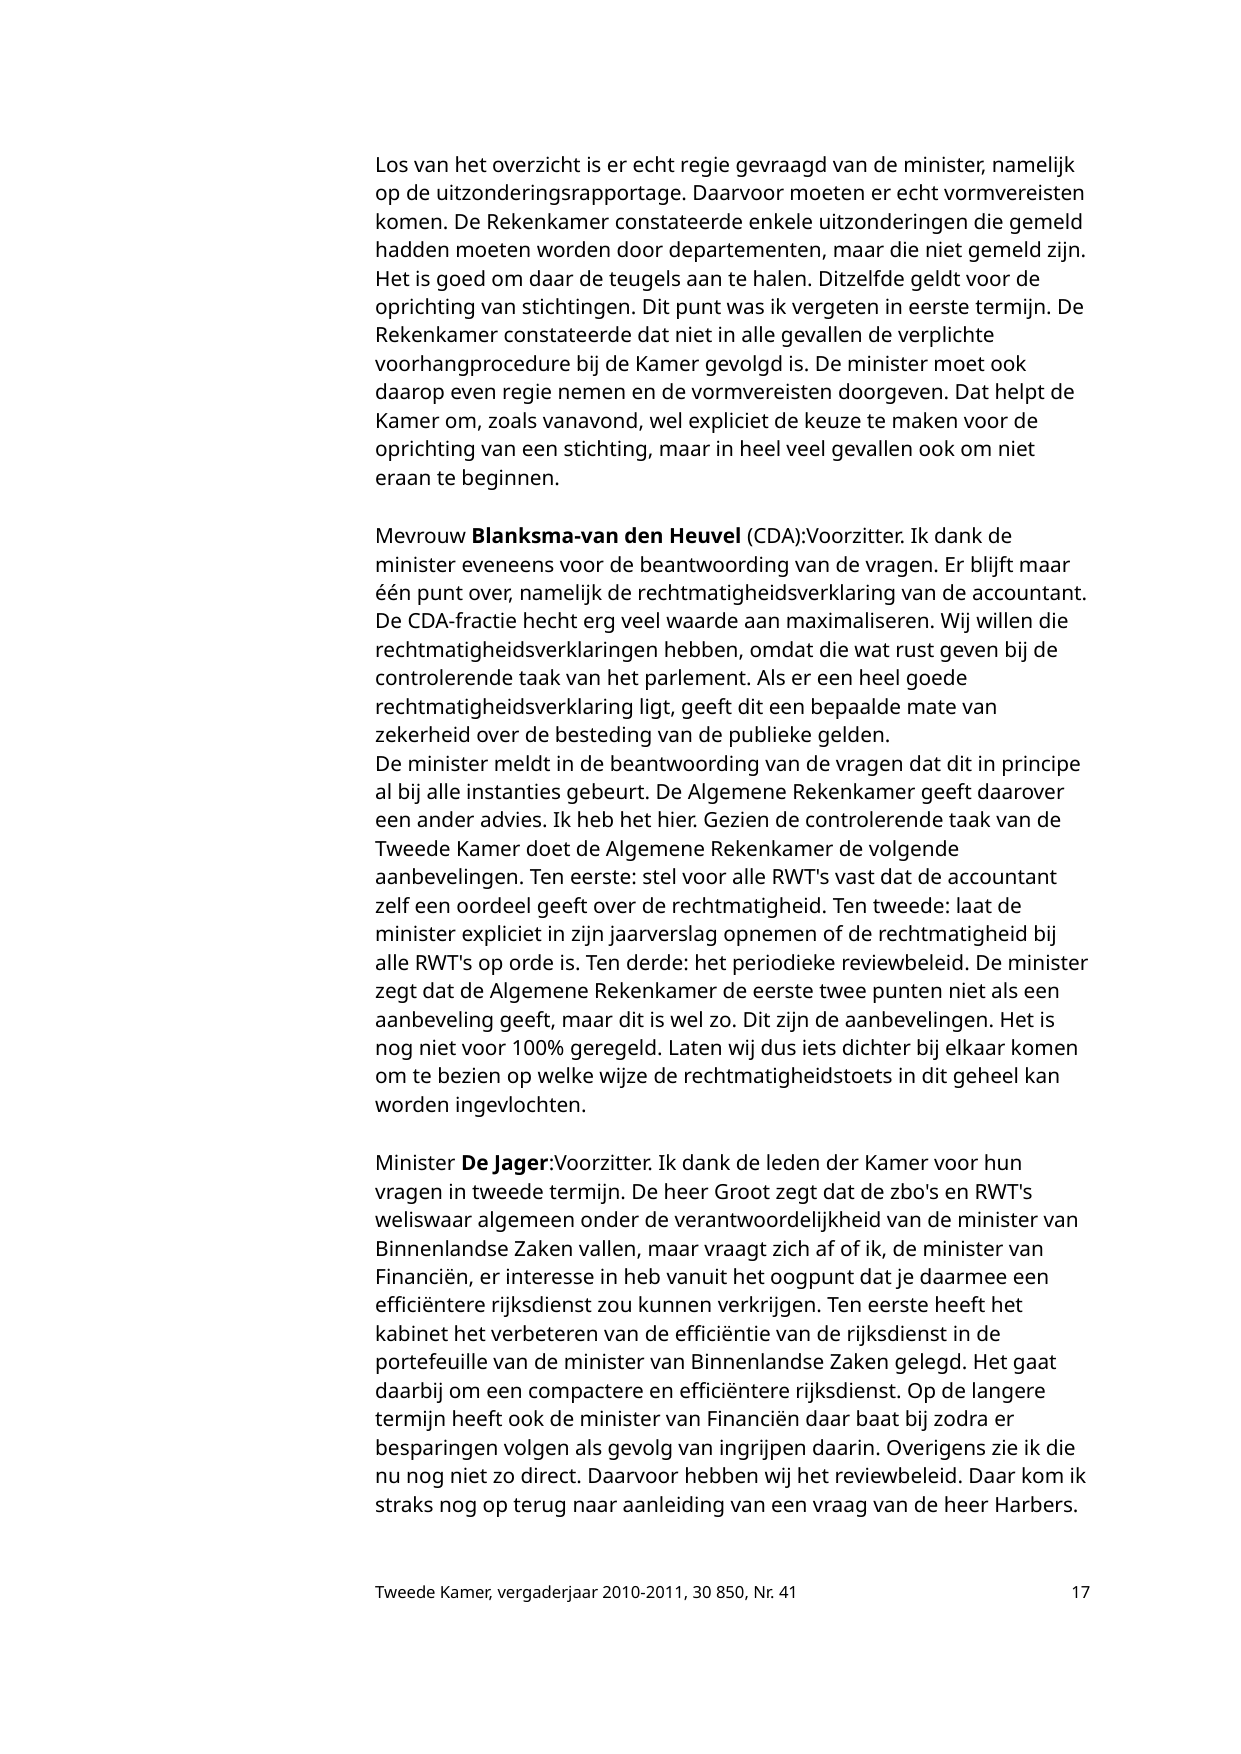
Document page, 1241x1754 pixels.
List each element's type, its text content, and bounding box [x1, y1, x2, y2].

text Los van het overzicht is er echt regie gevraagd van de minister, namelijk op de uitzonderingsrapportage. Daarvoor moeten er echt vormvereisten komen. De Rekenkamer constateerde enkele uitzonderingen die gemeld hadden moeten worden door departementen, maar die niet gemeld zijn. Het is goed om daar de teugels aan te halen. Ditzelfde geldt voor de oprichting van stichtingen. Dit punt was ik vergeten in eerste termijn. De Rekenkamer constateerde dat niet in alle gevallen de verplichte voorhangprocedure bij de Kamer gevolgd is. De minister moet ook daarop even regie nemen en de vormvereisten doorgeven. Dat helpt de Kamer om, zoals vanavond, wel expliciet de keuze te maken voor de oprichting van een stichting, maar in heel veel gevallen ook om niet eraan te beginnen. [375, 150, 1090, 491]
text Mevrouw Blanksma-van den Heuvel (CDA):Voorzitter. Ik dank de minister eveneens voor de beantwoording van de vragen. Er blijft maar één punt over, namelijk de rechtmatigheidsverklaring van de accountant. De CDA-fractie hecht erg veel waarde aan maximaliseren. Wij willen die rechtmatigheidsverklaringen hebben, omdat die wat rust geven bij de controlerende taak van het parlement. Als er een heel goede rechtmatigheidsverklaring ligt, geeft dit een bepaalde mate van zekerheid over de besteding van de publieke gelden. [375, 521, 1090, 749]
text De minister meldt in de beantwoording van de vragen dat dit in principe al bij alle instanties gebeurt. De Algemene Rekenkamer geeft daarover een ander advies. Ik heb het hier. Gezien de controlerende taak van de Tweede Kamer doet de Algemene Rekenkamer de volgende aanbevelingen. Ten eerste: stel voor alle RWT's vast dat de accountant zelf een oordeel geeft over de rechtmatigheid. Ten tweede: laat de minister expliciet in zijn jaarverslag opnemen of de rechtmatigheid bij alle RWT's op orde is. Ten derde: het periodieke reviewbeleid. De minister zegt dat de Algemene Rekenkamer de eerste twee punten niet als een aanbeveling geeft, maar dit is wel zo. Dit zijn de aanbevelingen. Het is nog niet voor 100% geregeld. Laten wij dus iets dichter bij elkaar komen om te bezien op welke wijze de rechtmatigheidstoets in dit geheel kan worden ingevlochten. [375, 749, 1090, 1118]
text Minister De Jager:Voorzitter. Ik dank de leden der Kamer voor hun vragen in tweede termijn. De heer Groot zegt dat de zbo's en RWT's weliswaar algemeen onder de verantwoordelijkheid van de minister van Binnenlandse Zaken vallen, maar vraagt zich af of ik, de minister van Financiën, er interesse in heb vanuit het oogpunt dat je daarmee een efficiëntere rijksdienst zou kunnen verkrijgen. Ten eerste heeft het kabinet het verbeteren van de efficiëntie van de rijksdienst in de portefeuille van de minister van Binnenlandse Zaken gelegd. Het gaat daarbij om een compactere en efficiëntere rijksdienst. Op de langere termijn heeft ook de minister van Financiën daar baat bij zodra er besparingen volgen als gevolg van ingrijpen daarin. Overigens zie ik die nu nog niet zo direct. Daarvoor hebben wij het reviewbeleid. Daar kom ik straks nog op terug naar aanleiding van een vraag van de heer Harbers. [375, 1148, 1090, 1518]
